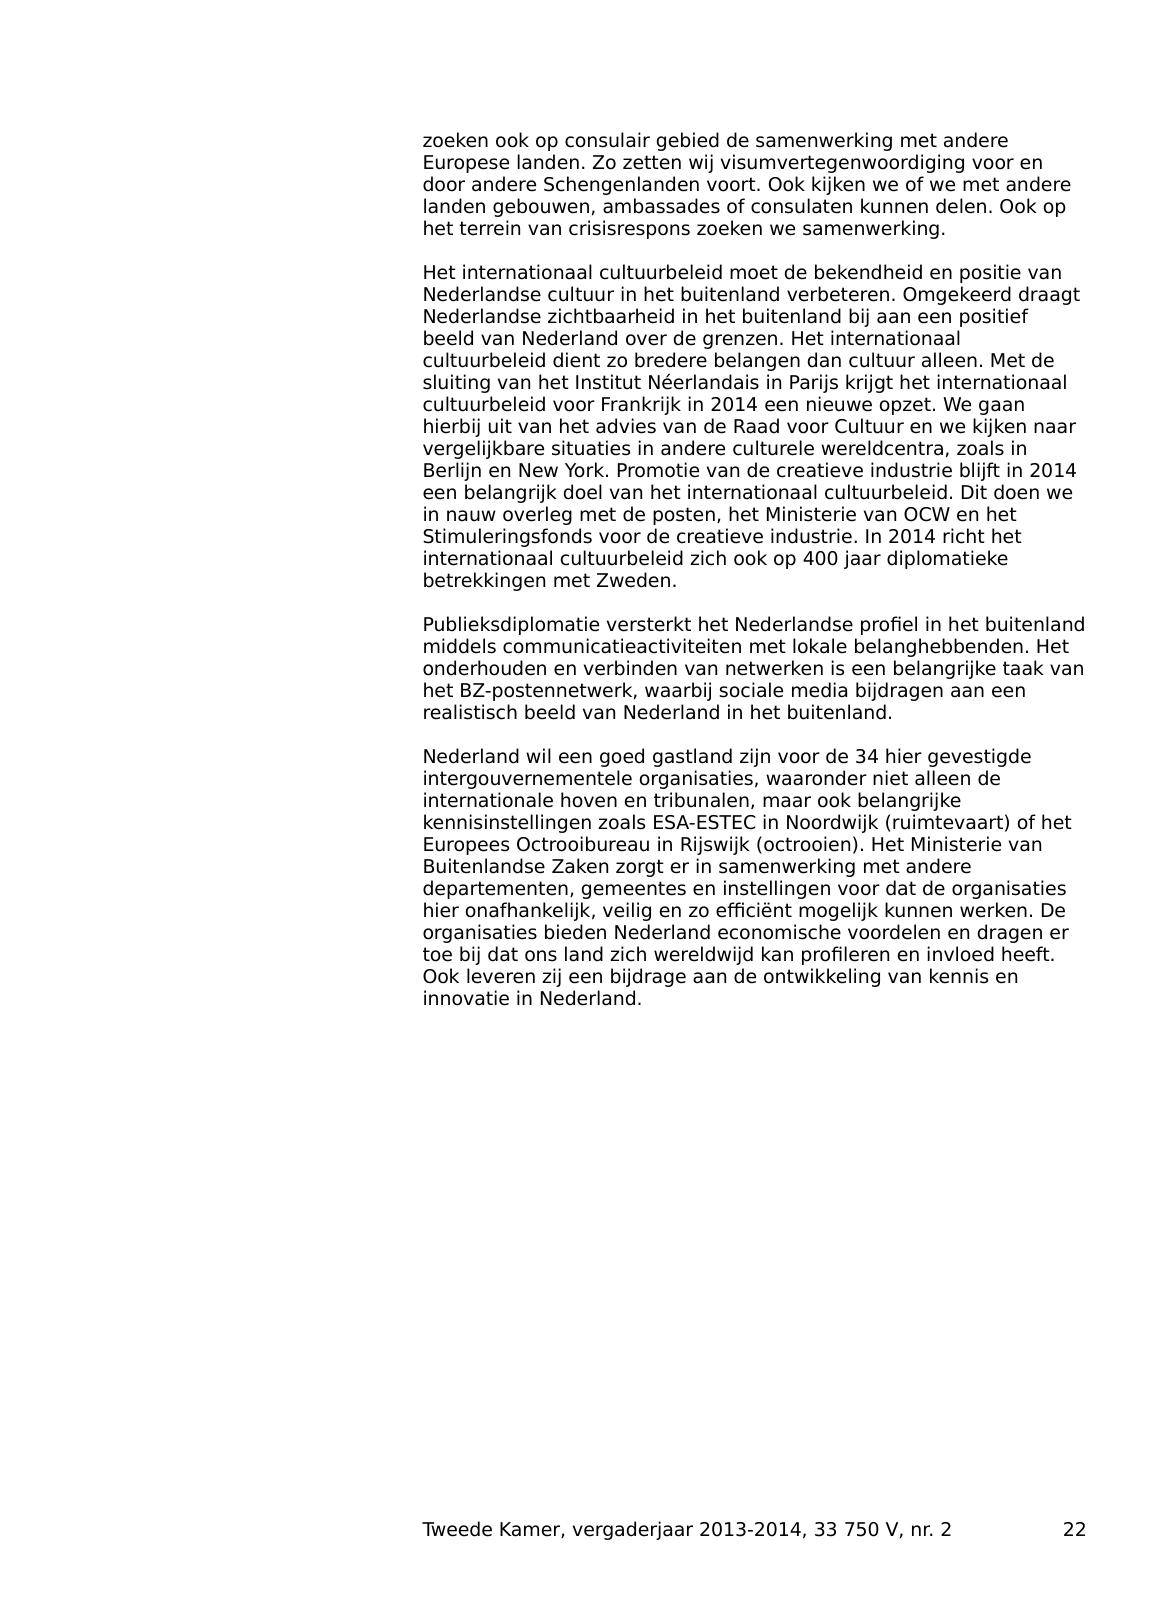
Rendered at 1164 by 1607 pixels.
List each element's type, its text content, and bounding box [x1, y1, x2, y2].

text Het internationaal cultuurbeleid moet de bekendheid en positie van Nederlandse cultuur in het buitenland verbeteren. Omgekeerd draagt Nederlandse zichtbaarheid in het buitenland bij aan een positief beeld van Nederland over de grenzen. Het internationaal cultuurbeleid dient zo bredere belangen dan cultuur alleen. Met de sluiting van het Institut Néerlandais in Parijs krijgt het internationaal cultuurbeleid voor Frankrijk in 2014 een nieuwe opzet. We gaan hierbij uit van het advies van de Raad voor Cultuur en we kijken naar vergelijkbare situaties in andere culturele wereldcentra, zoals in Berlijn en New York. Promotie van de creatieve industrie blijft in 2014 een belangrijk doel van het internationaal cultuurbeleid. Dit doen we in nauw overleg met de posten, het Ministerie van OCW en het Stimuleringsfonds voor de creatieve industrie. In 2014 richt het internationaal cultuurbeleid zich ook op 400 jaar diplomatieke betrekkingen met Zweden. [422, 262, 1087, 592]
text Nederland wil een goed gastland zijn voor de 34 hier gevestigde intergouvernementele organisaties, waaronder niet alleen de internationale hoven en tribunalen, maar ook belangrijke kennisinstellingen zoals ESA-ESTEC in Noordwijk (ruimtevaart) of het Europees Octrooibureau in Rijswijk (octrooien). Het Ministerie van Buitenlandse Zaken zorgt er in samenwerking met andere departementen, gemeentes en instellingen voor dat de organisaties hier onafhankelijk, veilig en zo efficiënt mogelijk kunnen werken. De organisaties bieden Nederland economische voordelen en dragen er toe bij dat ons land zich wereldwijd kan profileren en invloed heeft. Ook leveren zij een bijdrage aan de ontwikkeling van kennis en innovatie in Nederland. [422, 746, 1087, 1010]
text zoeken ook op consulair gebied de samenwerking met andere Europese landen. Zo zetten wij visumvertegenwoordiging voor en door andere Schengenlanden voort. Ook kijken we of we met andere landen gebouwen, ambassades of consulaten kunnen delen. Ook op het terrein van crisisrespons zoeken we samenwerking. [422, 130, 1087, 240]
text Publieksdiplomatie versterkt het Nederlandse profiel in het buitenland middels communicatieactiviteiten met lokale belanghebbenden. Het onderhouden en verbinden van netwerken is een belangrijke taak van het BZ-postennetwerk, waarbij sociale media bijdragen aan een realistisch beeld van Nederland in het buitenland. [422, 614, 1087, 724]
